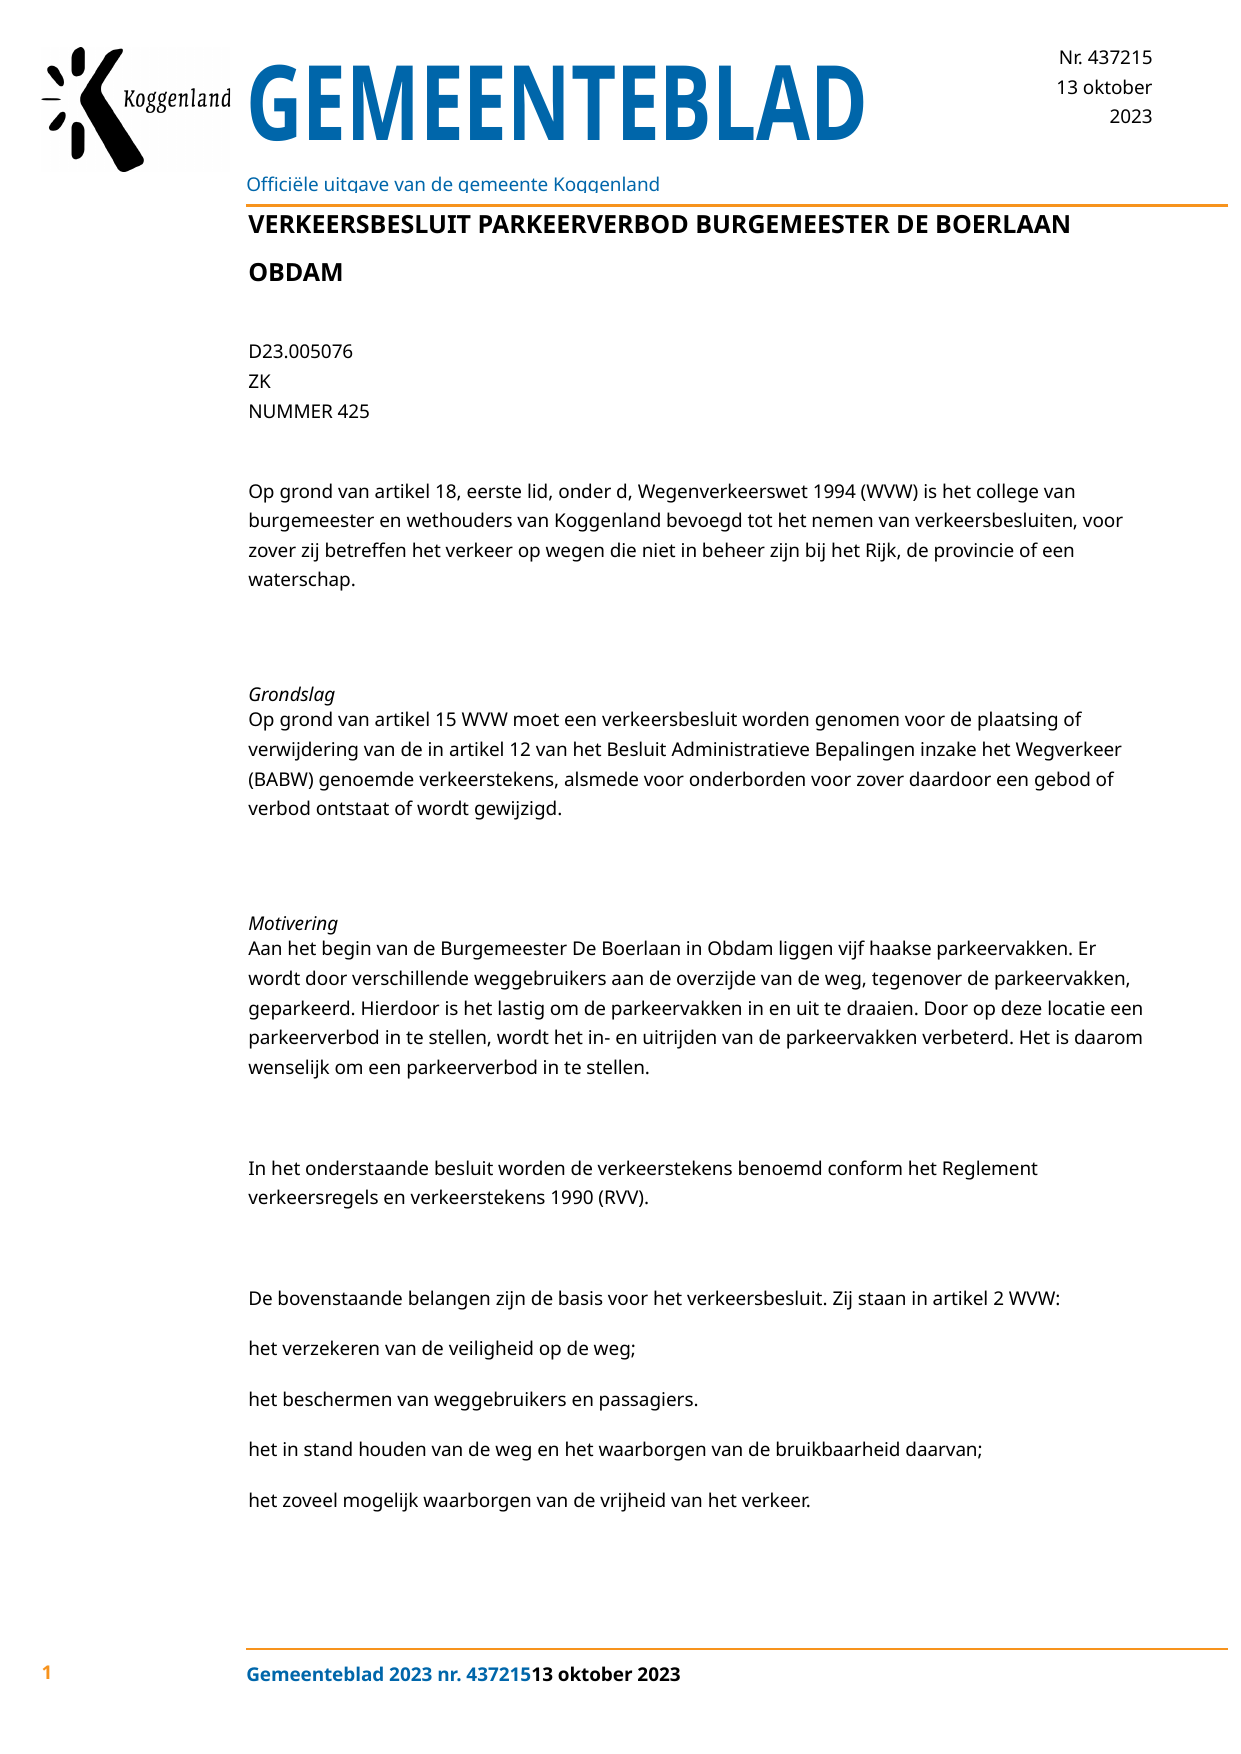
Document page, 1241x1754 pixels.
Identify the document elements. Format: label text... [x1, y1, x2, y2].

text D23.005076 [248, 339, 1152, 364]
text het verzekeren van de veiligheid op de weg; [248, 1336, 1152, 1361]
text VERKEERSBESLUIT PARKEERVERBOD BURGEMEESTER DE BOERLAAN OBDAM [248, 207, 1152, 288]
text De bovenstaande belangen zijn de basis voor het verkeersbesluit. Zij staan in artikel 2 WVW: [248, 1285, 1152, 1311]
text Op grond van artikel 18, eerste lid, onder d, Wegenverkeerswet 1994 (WVW) is het college van burgemeester en wethouders van Koggenland bevoegd tot het nemen van verkeersbesluiten, voor zover zij betreffen het verkeer op wegen die niet in beheer zijn bij het Rijk, de provincie of een waterschap. [248, 478, 1152, 592]
text Aan het begin van de Burgemeester De Boerlaan in Obdam liggen vijf haakse parkeervakken. Er wordt door verschillende weggebruikers aan de overzijde van de weg, tegenover de parkeervakken, geparkeerd. Hierdoor is het lastig om de parkeervakken in en uit te draaien. Door op deze locatie een parkeerverbod in te stellen, wordt het in- en uitrijden van de parkeervakken verbeterd. Het is daarom wenselijk om een parkeerverbod in te stellen. [248, 936, 1152, 1079]
text het beschermen van weggebruikers en passagiers. [248, 1386, 1152, 1412]
text Op grond van artikel 15 WVW moet een verkeersbesluit worden genomen voor de plaatsing of verwijdering van de in artikel 12 van het Besluit Administratieve Bepalingen inzake het Wegverkeer (BABW) genoemde verkeerstekens, alsmede voor onderborden voor zover daardoor een gebod of verbod ontstaat of wordt gewijzigd. [248, 707, 1152, 821]
text ZK [248, 368, 1152, 394]
text het zoveel mogelijk waarborgen van de vrijheid van het verkeer. [248, 1487, 1152, 1512]
picture [41, 47, 231, 172]
text In het onderstaande besluit worden de verkeerstekens benoemd conform het Reglement verkeersregels en verkeerstekens 1990 (RVV). [248, 1155, 1152, 1210]
text Grondslag [248, 681, 1152, 707]
text het in stand houden van de weg en het waarborgen van de bruikbaarheid daarvan; [248, 1436, 1152, 1462]
text NUMMER 425 [248, 398, 1152, 423]
text Motivering [248, 910, 1152, 936]
